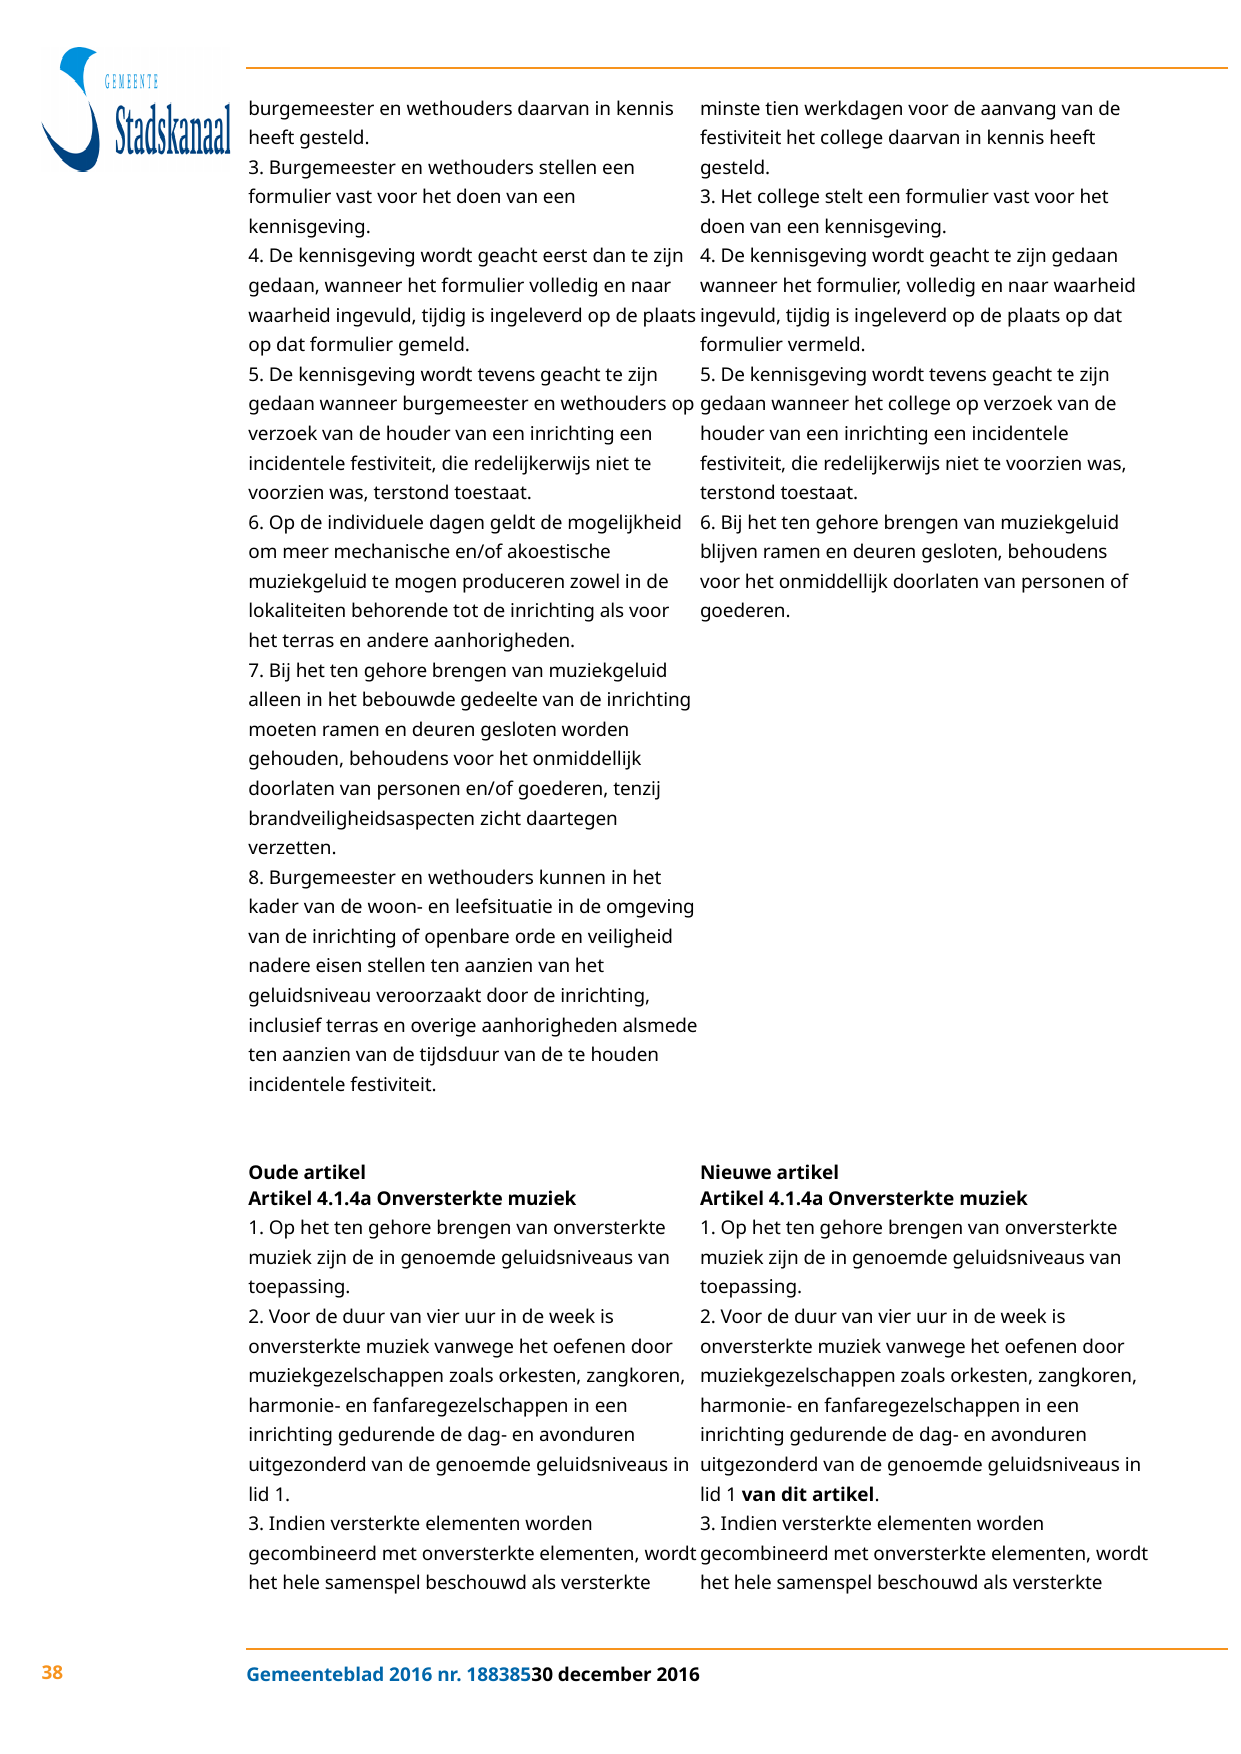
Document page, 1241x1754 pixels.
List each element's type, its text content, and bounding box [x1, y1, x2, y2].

table_cell Artikel 4.1.4a Onversterkte muziek 1. Op het ten gehore brengen van onversterkte muziek zijn de in genoemde geluidsniveaus van toepassing. 2. Voor de duur van vier uur in de week is onversterkte muziek vanwege het oefenen door muziekgezelschappen zoals orkesten, zangkoren, harmonie- en fanfaregezelschappen in een inrichting gedurende de dag- en avonduren uitgezonderd van de genoemde geluidsniveaus in lid 1. 3. Indien versterkte elementen worden gecombineerd met onversterkte elementen, wordt het hele samenspel beschouwd als versterkte [248, 1185, 700, 1595]
table_cell minste tien werkdagen voor de aanvang van de festiviteit het college daarvan in kennis heeft gesteld. 3. Het college stelt een formulier vast voor het doen van een kennisgeving. 4. De kennisgeving wordt geacht te zijn gedaan wanneer het formulier, volledig en naar waarheid ingevuld, tijdig is ingeleverd op de plaats op dat formulier vermeld. 5. De kennisgeving wordt tevens geacht te zijn gedaan wanneer het college op verzoek van de houder van een inrichting een incidentele festiviteit, die redelijkerwijs niet te voorzien was, terstond toestaat. 6. Bij het ten gehore brengen van muziekgeluid blijven ramen en deuren gesloten, behoudens voor het onmiddellijk doorlaten van personen of goederen. [700, 95, 1152, 1126]
table_header Nieuwe artikel [700, 1159, 1152, 1185]
table_cell Artikel 4.1.4a Onversterkte muziek 1. Op het ten gehore brengen van onversterkte muziek zijn de in genoemde geluidsniveaus van toepassing. 2. Voor de duur van vier uur in de week is onversterkte muziek vanwege het oefenen door muziekgezelschappen zoals orkesten, zangkoren, harmonie- en fanfaregezelschappen in een inrichting gedurende de dag- en avonduren uitgezonderd van de genoemde geluidsniveaus in lid 1 van dit artikel. 3. Indien versterkte elementen worden gecombineerd met onversterkte elementen, wordt het hele samenspel beschouwd als versterkte [700, 1185, 1152, 1595]
table_cell burgemeester en wethouders daarvan in kennis heeft gesteld. 3. Burgemeester en wethouders stellen een formulier vast voor het doen van een kennisgeving. 4. De kennisgeving wordt geacht eerst dan te zijn gedaan, wanneer het formulier volledig en naar waarheid ingevuld, tijdig is ingeleverd op de plaats op dat formulier gemeld. 5. De kennisgeving wordt tevens geacht te zijn gedaan wanneer burgemeester en wethouders op verzoek van de houder van een inrichting een incidentele festiviteit, die redelijkerwijs niet te voorzien was, terstond toestaat. 6. Op de individuele dagen geldt de mogelijkheid om meer mechanische en/of akoestische muziekgeluid te mogen produceren zowel in de lokaliteiten behorende tot de inrichting als voor het terras en andere aanhorigheden. 7. Bij het ten gehore brengen van muziekgeluid alleen in het bebouwde gedeelte van de inrichting moeten ramen en deuren gesloten worden gehouden, behoudens voor het onmiddellijk doorlaten van personen en/of goederen, tenzij brandveiligheidsaspecten zicht daartegen verzetten. 8. Burgemeester en wethouders kunnen in het kader van de woon- en leefsituatie in de omgeving van de inrichting of openbare orde en veiligheid nadere eisen stellen ten aanzien van het geluidsniveau veroorzaakt door de inrichting, inclusief terras en overige aanhorigheden alsmede ten aanzien van de tijdsduur van de te houden incidentele festiviteit. [248, 95, 700, 1126]
picture [41, 47, 231, 172]
table_header Oude artikel [248, 1159, 700, 1185]
